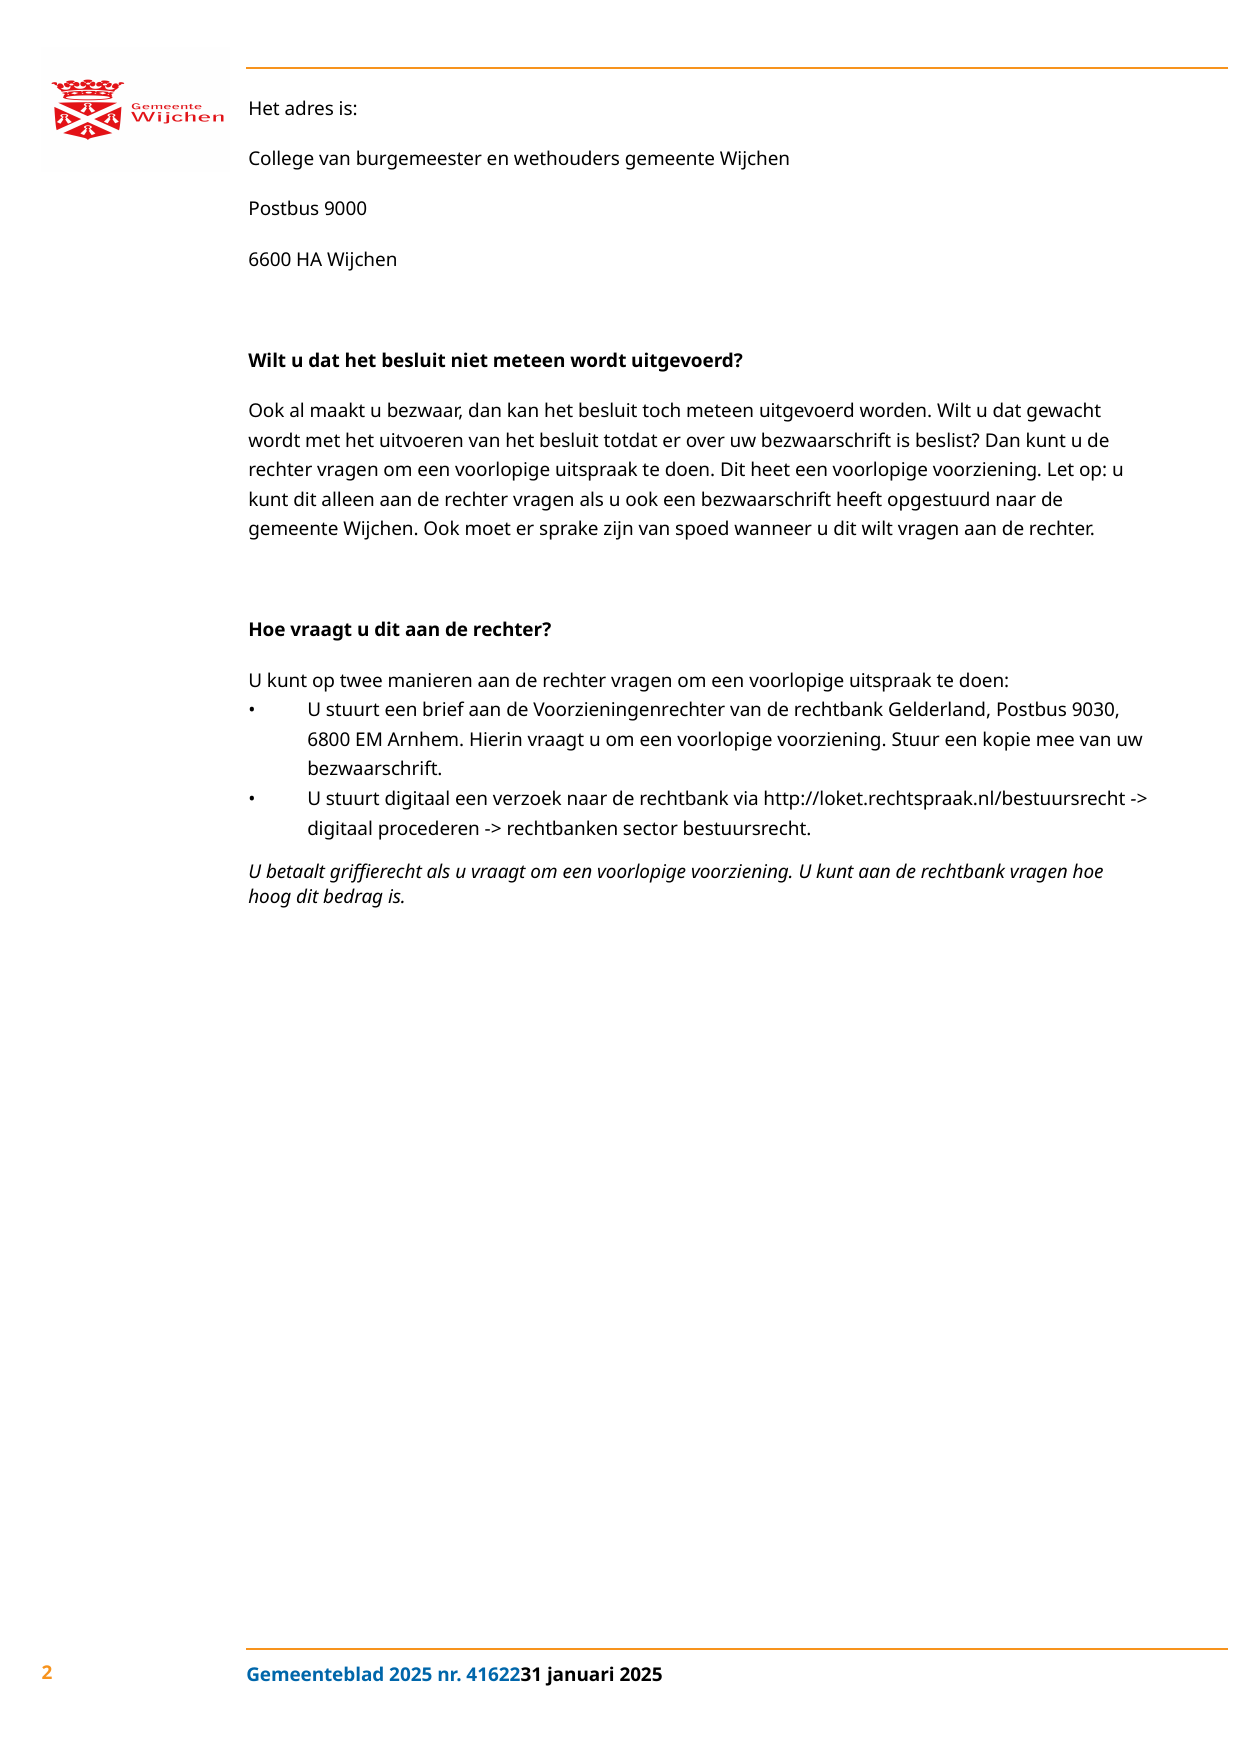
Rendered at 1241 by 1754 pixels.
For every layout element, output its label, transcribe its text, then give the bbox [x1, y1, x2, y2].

text U betaalt griffierecht als u vraagt om een voorlopige voorziening. U kunt aan de rechtbank vragen hoe hoog dit bedrag is. [248, 858, 1152, 909]
text Hoe vraagt u dit aan de rechter? [248, 616, 1152, 642]
text Postbus 9000 [248, 196, 1152, 221]
text Ook al maakt u bezwaar, dan kan het besluit toch meteen uitgevoerd worden. Wilt u dat gewacht wordt met het uitvoeren van het besluit totdat er over uw bezwaarschrift is beslist? Dan kunt u de rechter vragen om een voorlopige uitspraak te doen. Dit heet een voorlopige voorziening. Let op: u kunt dit alleen aan de rechter vragen als u ook een bezwaarschrift heeft opgestuurd naar de gemeente Wijchen. Ook moet er sprake zijn van spoed wanneer u dit wilt vragen aan de rechter. [248, 397, 1152, 541]
text U kunt op twee manieren aan de rechter vragen om een voorlopige uitspraak te doen: [248, 667, 1152, 693]
text College van burgemeester en wethouders gemeente Wijchen [248, 145, 1152, 171]
picture [41, 47, 231, 172]
text Het adres is: [248, 95, 1152, 121]
text 6600 HA Wijchen [248, 246, 1152, 272]
text Wilt u dat het besluit niet meteen wordt uitgevoerd? [248, 347, 1152, 373]
list U stuurt digitaal een verzoek naar de rechtbank via http://loket.rechtspraak.nl/bestuursrecht -> digitaal procederen -> rechtbanken sector bestuursrecht. [248, 785, 1152, 841]
list U stuurt een brief aan de Voorzieningenrechter van de rechtbank Gelderland, Postbus 9030, 6800 EM Arnhem. Hierin vraagt u om een voorlopige voorziening. Stuur een kopie mee van uw bezwaarschrift. [248, 696, 1152, 781]
